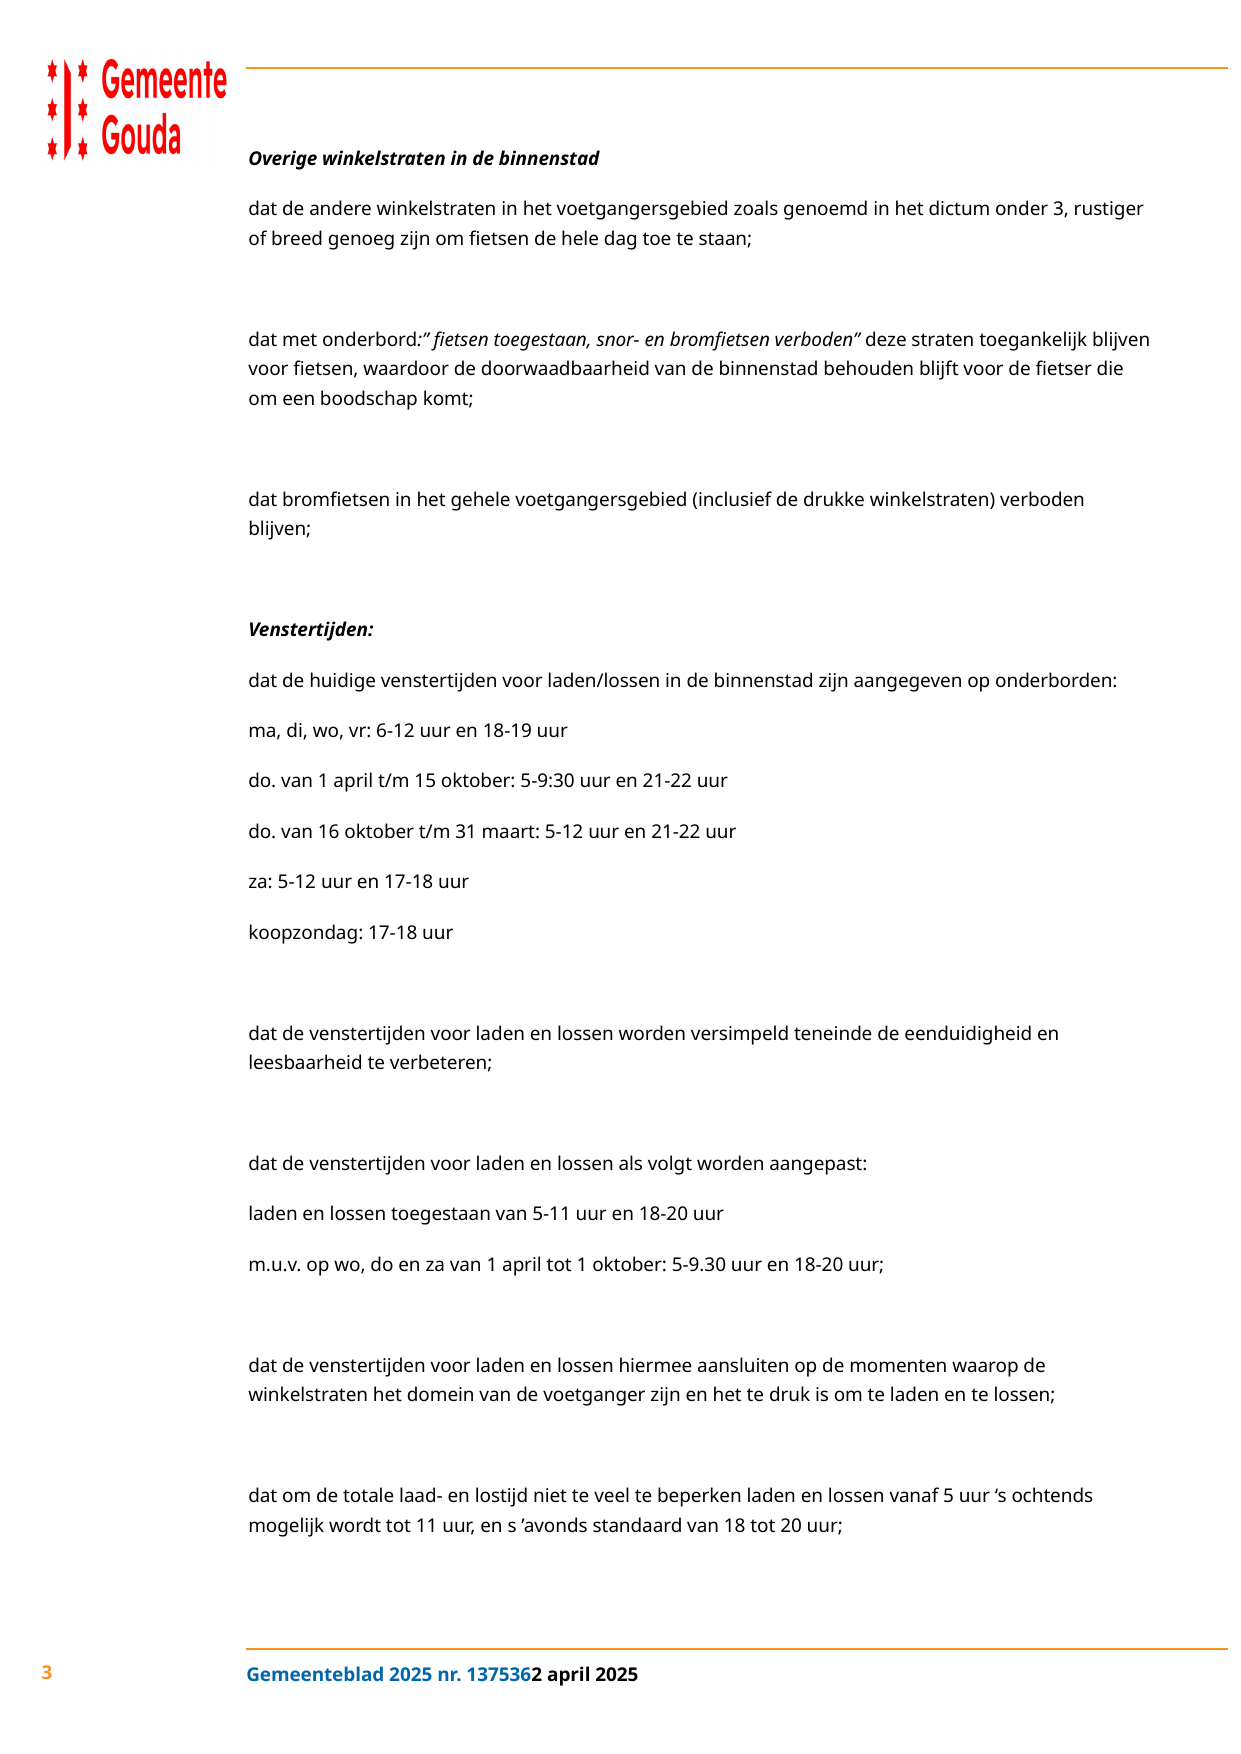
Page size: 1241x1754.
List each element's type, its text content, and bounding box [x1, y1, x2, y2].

text za: 5-12 uur en 17-18 uur [248, 868, 1152, 894]
text dat de venstertijden voor laden en lossen worden versimpeld teneinde de eenduidigheid en leesbaarheid te verbeteren; [248, 1020, 1152, 1075]
text dat de venstertijden voor laden en lossen als volgt worden aangepast: [248, 1150, 1152, 1176]
text Overige winkelstraten in de binnenstad [248, 145, 1152, 171]
text dat bromfietsen in het gehele voetgangersgebied (inclusief de drukke winkelstraten) verboden blijven; [248, 486, 1152, 541]
text dat de venstertijden voor laden en lossen hiermee aansluiten op de momenten waarop de winkelstraten het domein van de voetganger zijn en het te druk is om te laden en te lossen; [248, 1352, 1152, 1407]
text dat met onderbord:” fietsen toegestaan, snor- en bromfietsen verboden” deze straten toegankelijk blijven voor fietsen, waardoor de doorwaadbaarheid van de binnenstad behouden blijft voor de fietser die om een boodschap komt; [248, 326, 1152, 411]
text dat de huidige venstertijden voor laden/lossen in de binnenstad zijn aangegeven op onderborden: [248, 667, 1152, 693]
picture [41, 47, 231, 172]
text dat de andere winkelstraten in het voetgangersgebied zoals genoemd in het dictum onder 3, rustiger of breed genoeg zijn om fietsen de hele dag toe te staan; [248, 196, 1152, 251]
text Venstertijden: [248, 616, 1152, 642]
text m.u.v. op wo, do en za van 1 april tot 1 oktober: 5-9.30 uur en 18-20 uur; [248, 1251, 1152, 1277]
text dat om de totale laad- en lostijd niet te veel te beperken laden en lossen vanaf 5 uur ‘s ochtends mogelijk wordt tot 11 uur, en s ’avonds standaard van 18 tot 20 uur; [248, 1482, 1152, 1538]
text ma, di, wo, vr: 6-12 uur en 18-19 uur [248, 717, 1152, 743]
text laden en lossen toegestaan van 5-11 uur en 18-20 uur [248, 1201, 1152, 1226]
text do. van 1 april t/m 15 oktober: 5-9:30 uur en 21-22 uur [248, 768, 1152, 793]
text koopzondag: 17-18 uur [248, 919, 1152, 945]
text do. van 16 oktober t/m 31 maart: 5-12 uur en 21-22 uur [248, 818, 1152, 844]
